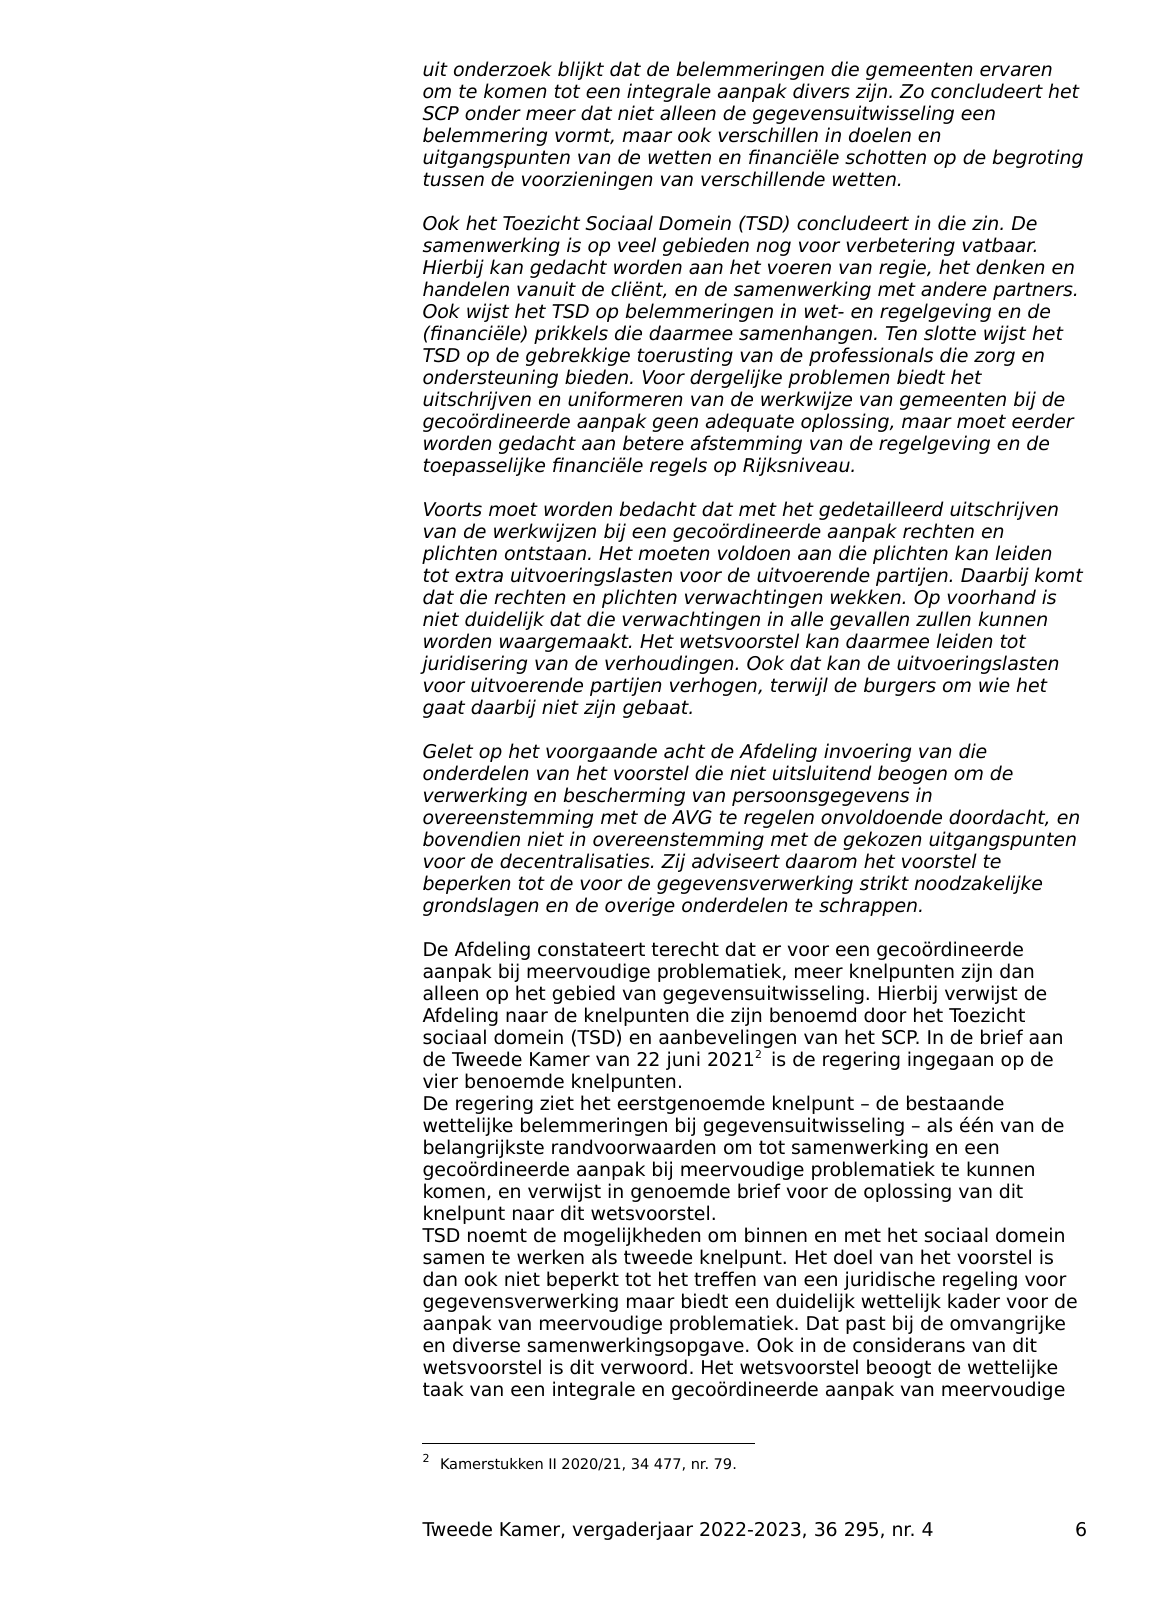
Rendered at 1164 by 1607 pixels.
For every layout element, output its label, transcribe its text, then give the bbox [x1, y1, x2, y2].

text De Afdeling constateert terecht dat er voor een gecoördineerde aanpak bij meervoudige problematiek, meer knelpunten zijn dan alleen op het gebied van gegevensuitwisseling. Hierbij verwijst de Afdeling naar de knelpunten die zijn benoemd door het Toezicht sociaal domein (TSD) en aanbevelingen van het SCP. In de brief aan de Tweede Kamer van 22 juni 2021 is de regering ingegaan op de vier benoemde knelpunten. [422, 939, 1087, 1093]
text uit onderzoek blijkt dat de belemmeringen die gemeenten ervaren om te komen tot een integrale aanpak divers zijn. Zo concludeert het SCP onder meer dat niet alleen de gegevensuitwisseling een belemmering vormt, maar ook verschillen in doelen en uitgangspunten van de wetten en financiële schotten op de begroting tussen de voorzieningen van verschillende wetten. [422, 59, 1087, 191]
text Ook het Toezicht Sociaal Domein (TSD) concludeert in die zin. De samenwerking is op veel gebieden nog voor verbetering vatbaar. Hierbij kan gedacht worden aan het voeren van regie, het denken en handelen vanuit de cliënt, en de samenwerking met andere partners. Ook wijst het TSD op belemmeringen in wet- en regelgeving en de (financiële) prikkels die daarmee samenhangen. Ten slotte wijst het TSD op de gebrekkige toerusting van de professionals die zorg en ondersteuning bieden. Voor dergelijke problemen biedt het uitschrijven en uniformeren van de werkwijze van gemeenten bij de gecoördineerde aanpak geen adequate oplossing, maar moet eerder worden gedacht aan betere afstemming van de regelgeving en de toepasselijke financiële regels op Rijksniveau. [422, 213, 1087, 477]
text Voorts moet worden bedacht dat met het gedetailleerd uitschrijven van de werkwijzen bij een gecoördineerde aanpak rechten en plichten ontstaan. Het moeten voldoen aan die plichten kan leiden tot extra uitvoeringslasten voor de uitvoerende partijen. Daarbij komt dat die rechten en plichten verwachtingen wekken. Op voorhand is niet duidelijk dat die verwachtingen in alle gevallen zullen kunnen worden waargemaakt. Het wetsvoorstel kan daarmee leiden tot juridisering van de verhoudingen. Ook dat kan de uitvoeringslasten voor uitvoerende partijen verhogen, terwijl de burgers om wie het gaat daarbij niet zijn gebaat. [422, 499, 1087, 719]
text TSD noemt de mogelijkheden om binnen en met het sociaal domein samen te werken als tweede knelpunt. Het doel van het voorstel is dan ook niet beperkt tot het treffen van een juridische regeling voor gegevensverwerking maar biedt een duidelijk wettelijk kader voor de aanpak van meervoudige problematiek. Dat past bij de omvangrijke en diverse samenwerkingsopgave. Ook in de considerans van dit wetsvoorstel is dit verwoord. Het wetsvoorstel beoogt de wettelijke taak van een integrale en gecoördineerde aanpak van meervoudige [422, 1225, 1087, 1401]
text Kamerstukken II 2020/21, 34 477, nr. 79. [422, 1452, 1087, 1474]
text De regering ziet het eerstgenoemde knelpunt – de bestaande wettelijke belemmeringen bij gegevensuitwisseling – als één van de belangrijkste randvoorwaarden om tot samenwerking en een gecoördineerde aanpak bij meervoudige problematiek te kunnen komen, en verwijst in genoemde brief voor de oplossing van dit knelpunt naar dit wetsvoorstel. [422, 1093, 1087, 1225]
text Gelet op het voorgaande acht de Afdeling invoering van die onderdelen van het voorstel die niet uitsluitend beogen om de verwerking en bescherming van persoonsgegevens in overeenstemming met de AVG te regelen onvoldoende doordacht, en bovendien niet in overeenstemming met de gekozen uitgangspunten voor de decentralisaties. Zij adviseert daarom het voorstel te beperken tot de voor de gegevensverwerking strikt noodzakelijke grondslagen en de overige onderdelen te schrappen. [422, 741, 1087, 917]
